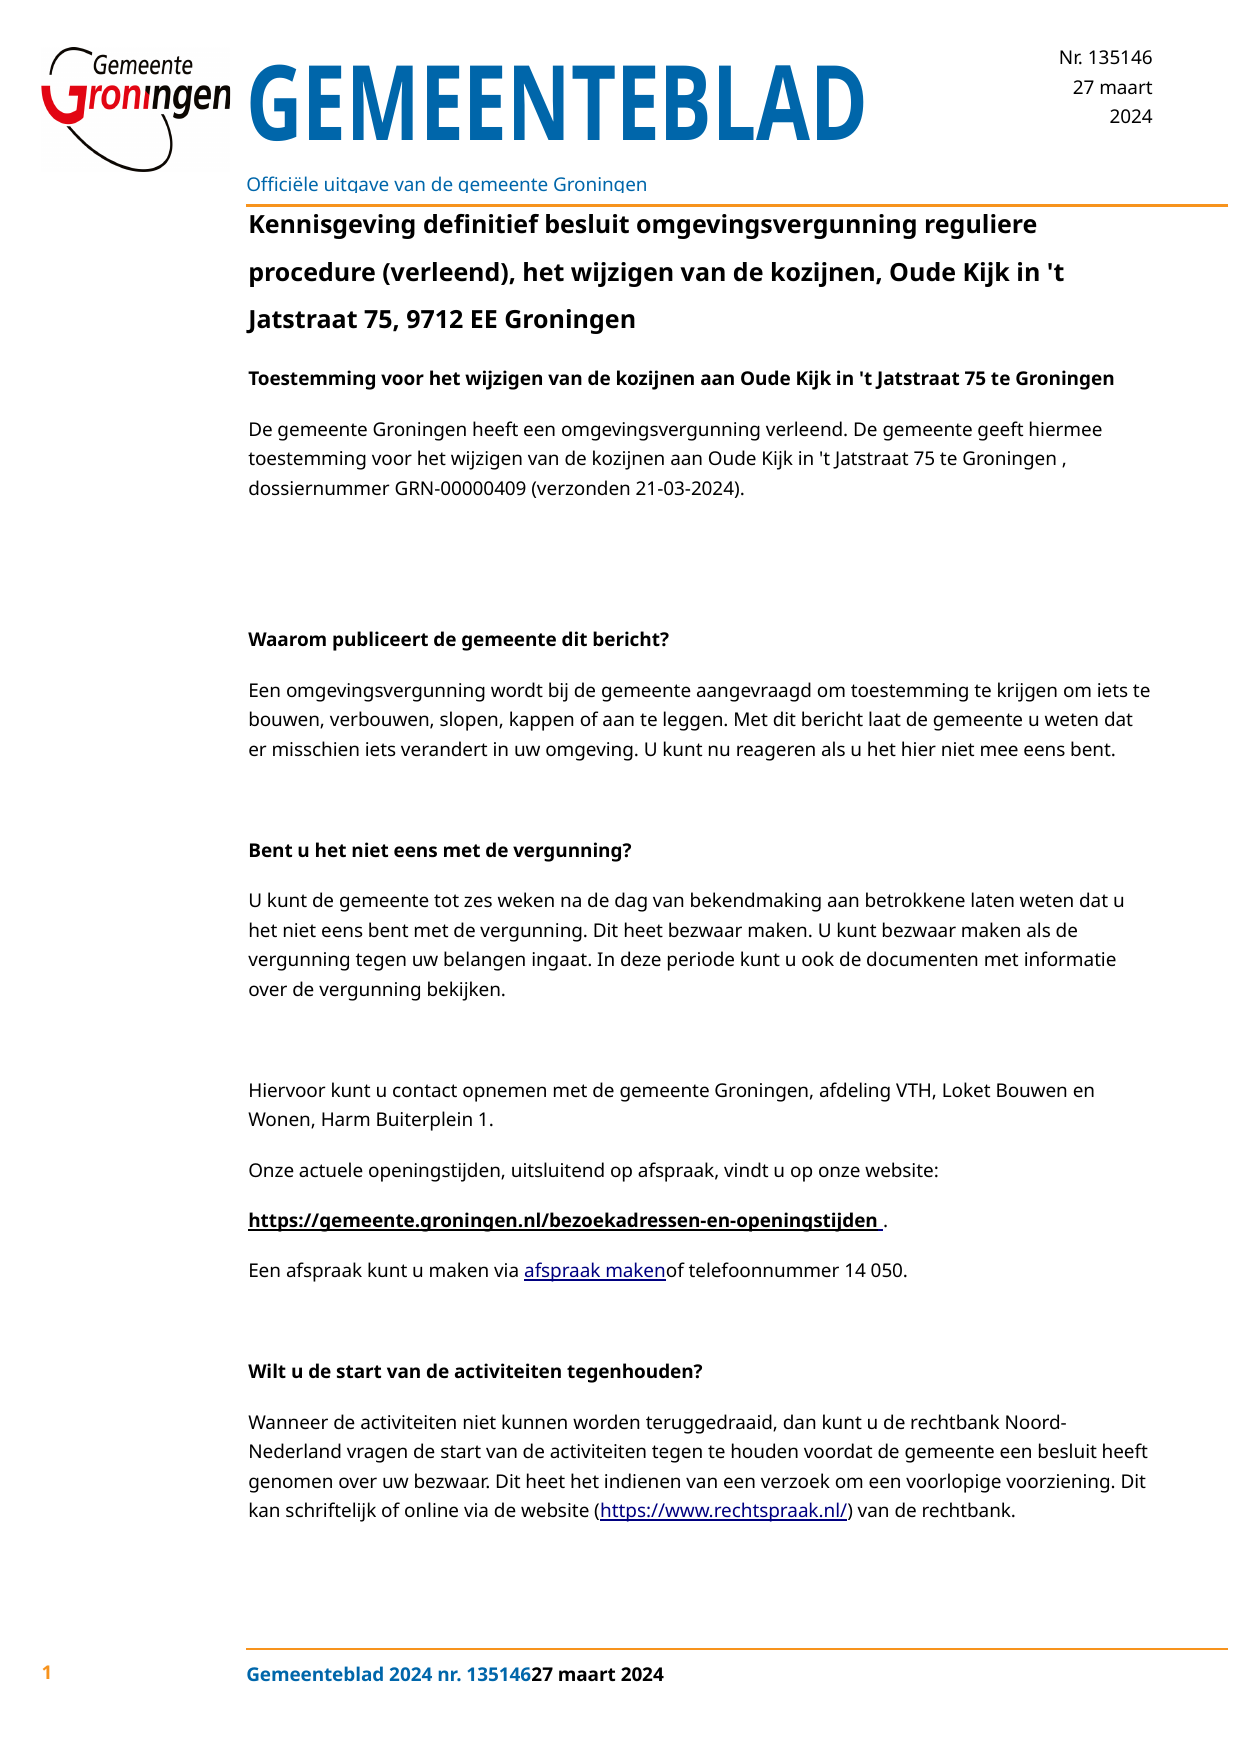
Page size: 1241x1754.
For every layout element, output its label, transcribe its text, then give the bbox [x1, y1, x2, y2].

picture [41, 47, 231, 172]
text Bent u het niet eens met de vergunning? [248, 837, 1152, 862]
text Hiervoor kunt u contact opnemen met de gemeente Groningen, afdeling VTH, Loket Bouwen en Wonen, Harm Buiterplein 1. [248, 1077, 1152, 1132]
text De gemeente Groningen heeft een omgevingsvergunning verleend. De gemeente geeft hiermee toestemming voor het wijzigen van de kozijnen aan Oude Kijk in 't Jatstraat 75 te Groningen , dossiernummer GRN-00000409 (verzonden 21-03-2024). [248, 416, 1152, 501]
text Kennisgeving definitief besluit omgevingsvergunning reguliere procedure (verleend), het wijzigen van de kozijnen, Oude Kijk in 't Jatstraat 75, 9712 EE Groningen [248, 207, 1152, 336]
text Onze actuele openingstijden, uitsluitend op afspraak, vindt u op onze website: [248, 1157, 1152, 1182]
text U kunt de gemeente tot zes weken na de dag van bekendmaking aan betrokkene laten weten dat u het niet eens bent met de vergunning. Dit heet bezwaar maken. U kunt bezwaar maken als de vergunning tegen uw belangen ingaat. In deze periode kunt u ook de documenten met informatie over de vergunning bekijken. [248, 887, 1152, 1002]
text Wilt u de start van de activiteiten tegenhouden? [248, 1358, 1152, 1384]
text Een omgevingsvergunning wordt bij de gemeente aangevraagd om toestemming te krijgen om iets te bouwen, verbouwen, slopen, kappen of aan te leggen. Met dit bericht laat de gemeente u weten dat er misschien iets verandert in uw omgeving. U kunt nu reageren als u het hier niet mee eens bent. [248, 677, 1152, 762]
text Toestemming voor het wijzigen van de kozijnen aan Oude Kijk in 't Jatstraat 75 te Groningen [248, 366, 1152, 391]
text Waarom publiceert de gemeente dit bericht? [248, 626, 1152, 652]
text Een afspraak kunt u maken via afspraak makenof telefoonnummer 14 050. [248, 1258, 1152, 1283]
text Wanneer de activiteiten niet kunnen worden teruggedraaid, dan kunt u de rechtbank Noord-Nederland vragen de start van de activiteiten tegen te houden voordat de gemeente een besluit heeft genomen over uw bezwaar. Dit heet het indienen van een verzoek om een voorlopige voorziening. Dit kan schriftelijk of online via de website (https://www.rechtspraak.nl/) van de rechtbank. [248, 1409, 1152, 1523]
text https://gemeente.groningen.nl/bezoekadressen-en-openingstijden . [248, 1207, 1152, 1233]
